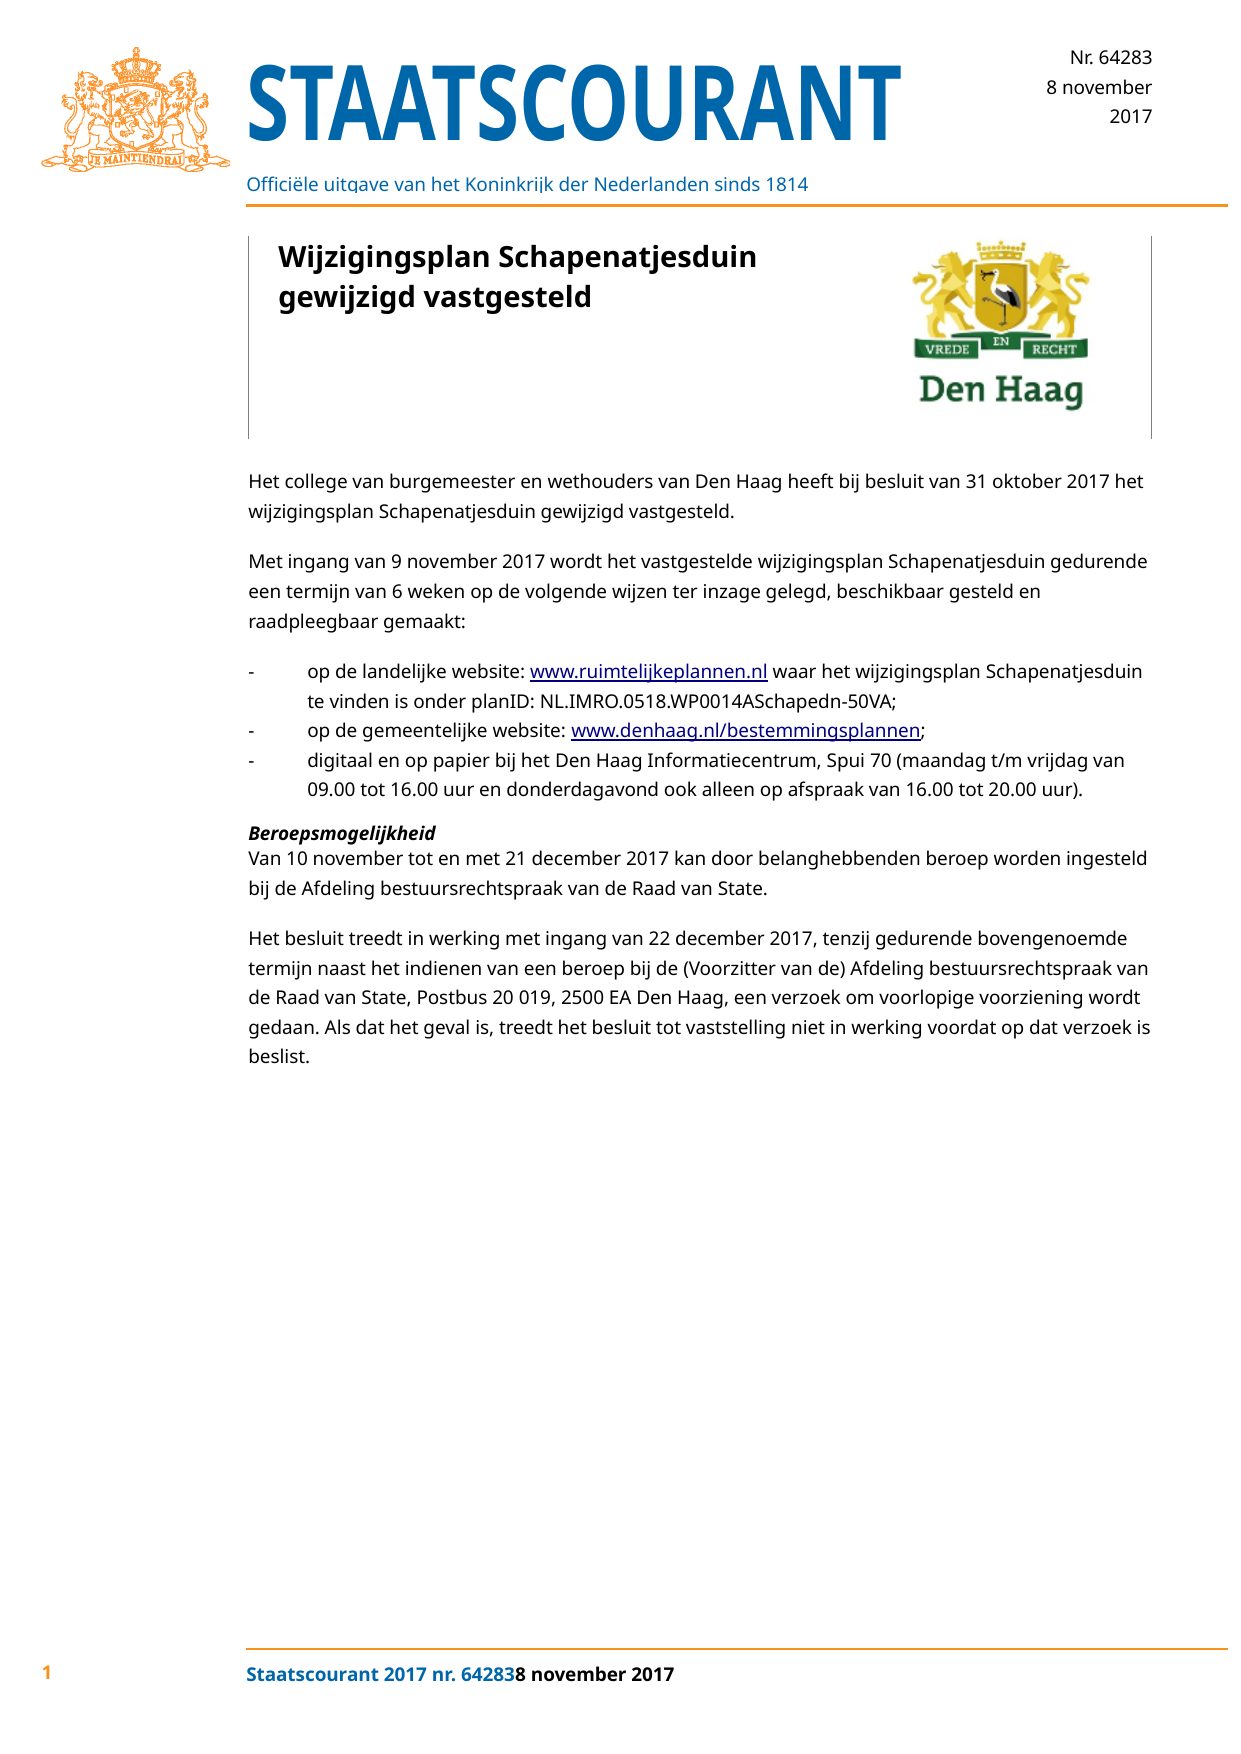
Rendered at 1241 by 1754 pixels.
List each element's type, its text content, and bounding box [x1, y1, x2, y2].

text Het besluit treedt in werking met ingang van 22 december 2017, tenzij gedurende bovengenoemde termijn naast het indienen van een beroep bij de (Voorzitter van de) Afdeling bestuursrechtspraak van de Raad van State, Postbus 20 019, 2500 EA Den Haag, een verzoek om voorlopige voorziening wordt gedaan. Als dat het geval is, treedt het besluit tot vaststelling niet in werking voordat op dat verzoek is beslist. [248, 925, 1152, 1069]
text Met ingang van 9 november 2017 wordt het vastgestelde wijzigingsplan Schapenatjesduin gedurende een termijn van 6 weken op de volgende wijzen ter inzage gelegd, beschikbaar gesteld en raadpleegbaar gemaakt: [248, 549, 1152, 633]
table_header [850, 414, 1151, 439]
list digitaal en op papier bij het Den Haag Informatiecentrum, Spui 70 (maandag t/m vrijdag van 09.00 tot 16.00 uur en donderdagavond ook alleen op afspraak van 16.00 tot 20.00 uur). [248, 747, 1152, 802]
table_header [850, 236, 899, 413]
text Van 10 november tot en met 21 december 2017 kan door belanghebbenden beroep worden ingesteld bij de Afdeling bestuursrechtspraak van de Raad van State. [248, 845, 1152, 901]
picture [41, 47, 231, 172]
text Beroepsmogelijkheid [248, 820, 1152, 845]
list op de gemeentelijke website: www.denhaag.nl/bestemmingsplannen; [248, 717, 1152, 743]
picture [899, 236, 1103, 414]
text Het college van burgemeester en wethouders van Den Haag heeft bij besluit van 31 oktober 2017 het wijzigingsplan Schapenatjesduin gewijzigd vastgesteld. [248, 469, 1152, 524]
table_header [1103, 236, 1151, 413]
list op de landelijke website: www.ruimtelijkeplannen.nl waar het wijzigingsplan Schapenatjesduin te vinden is onder planID: NL.IMRO.0518.WP0014ASchapedn-50VA; [248, 658, 1152, 713]
table_header Wijzigingsplan Schapenatjesduin gewijzigd vastgesteld [249, 236, 850, 439]
